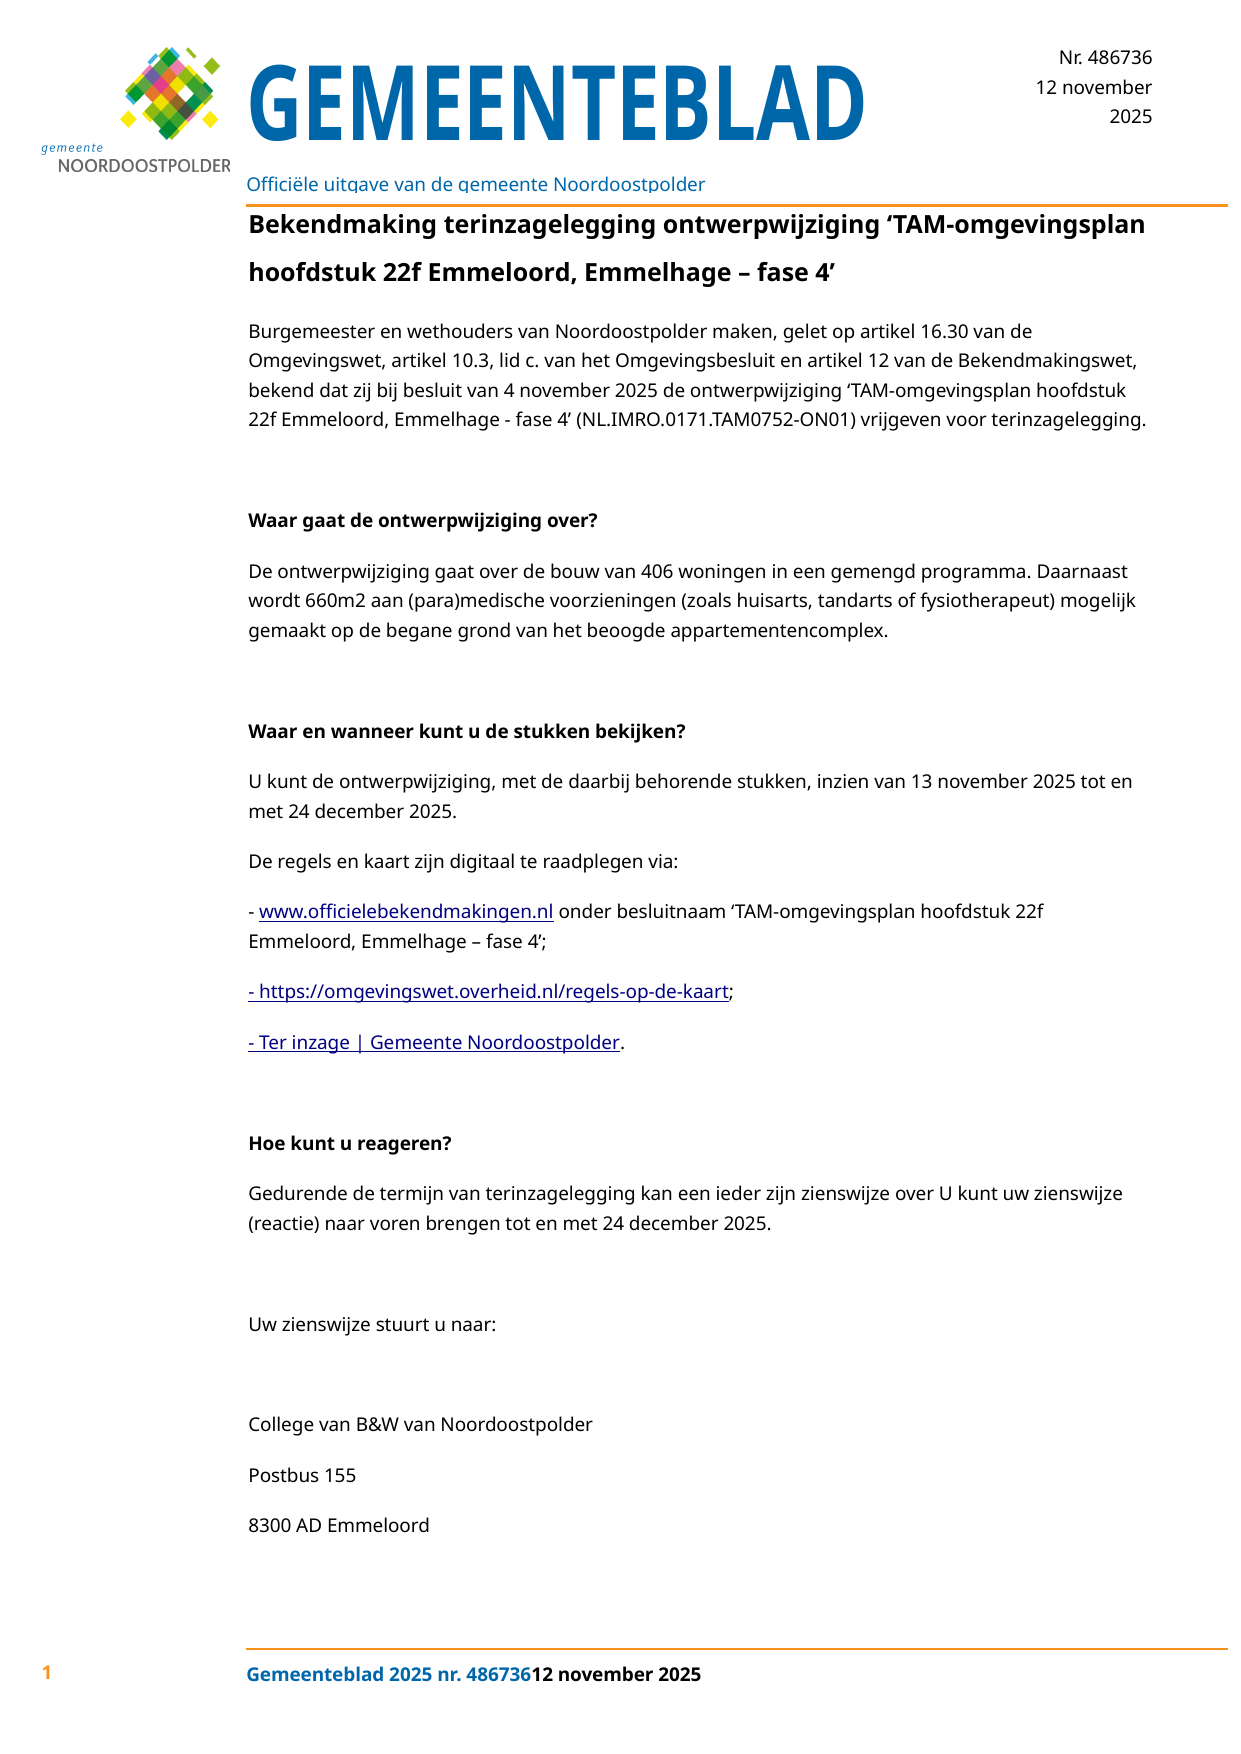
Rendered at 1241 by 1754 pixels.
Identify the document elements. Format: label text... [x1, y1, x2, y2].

text - https://omgevingswet.overheid.nl/regels-op-de-kaart; [248, 979, 1152, 1004]
text Gedurende de termijn van terinzagelegging kan een ieder zijn zienswijze over U kunt uw zienswijze (reactie) naar voren brengen tot en met 24 december 2025. [248, 1180, 1152, 1236]
text Waar en wanneer kunt u de stukken bekijken? [248, 718, 1152, 744]
text Postbus 155 [248, 1462, 1152, 1488]
text Burgemeester en wethouders van Noordoostpolder maken, gelet op artikel 16.30 van de Omgevingswet, artikel 10.3, lid c. van het Omgevingsbesluit en artikel 12 van de Bekendmakingswet, bekend dat zij bij besluit van 4 november 2025 de ontwerpwijziging ‘TAM-omgevingsplan hoofdstuk 22f Emmeloord, Emmelhage - fase 4’ (NL.IMRO.0171.TAM0752-ON01) vrijgeven voor terinzagelegging. [248, 318, 1152, 432]
text 8300 AD Emmeloord [248, 1512, 1152, 1538]
text Bekendmaking terinzagelegging ontwerpwijziging ‘TAM-omgevingsplan hoofdstuk 22f Emmeloord, Emmelhage – fase 4’ [248, 207, 1152, 288]
picture [41, 47, 231, 172]
text De regels en kaart zijn digitaal te raadplegen via: [248, 848, 1152, 874]
text De ontwerpwijziging gaat over de bouw van 406 woningen in een gemengd programma. Daarnaast wordt 660m2 aan (para)medische voorzieningen (zoals huisarts, tandarts of fysiotherapeut) mogelijk gemaakt op de begane grond van het beoogde appartementencomplex. [248, 558, 1152, 643]
text Uw zienswijze stuurt u naar: [248, 1311, 1152, 1337]
text - Ter inzage | Gemeente Noordoostpolder. [248, 1029, 1152, 1055]
text College van B&W van Noordoostpolder [248, 1412, 1152, 1437]
text Hoe kunt u reageren? [248, 1130, 1152, 1156]
text Waar gaat de ontwerpwijziging over? [248, 507, 1152, 533]
text - www.officielebekendmakingen.nl onder besluitnaam ‘TAM-omgevingsplan hoofdstuk 22f Emmeloord, Emmelhage – fase 4’; [248, 899, 1152, 954]
text U kunt de ontwerpwijziging, met de daarbij behorende stukken, inzien van 13 november 2025 tot en met 24 december 2025. [248, 768, 1152, 824]
